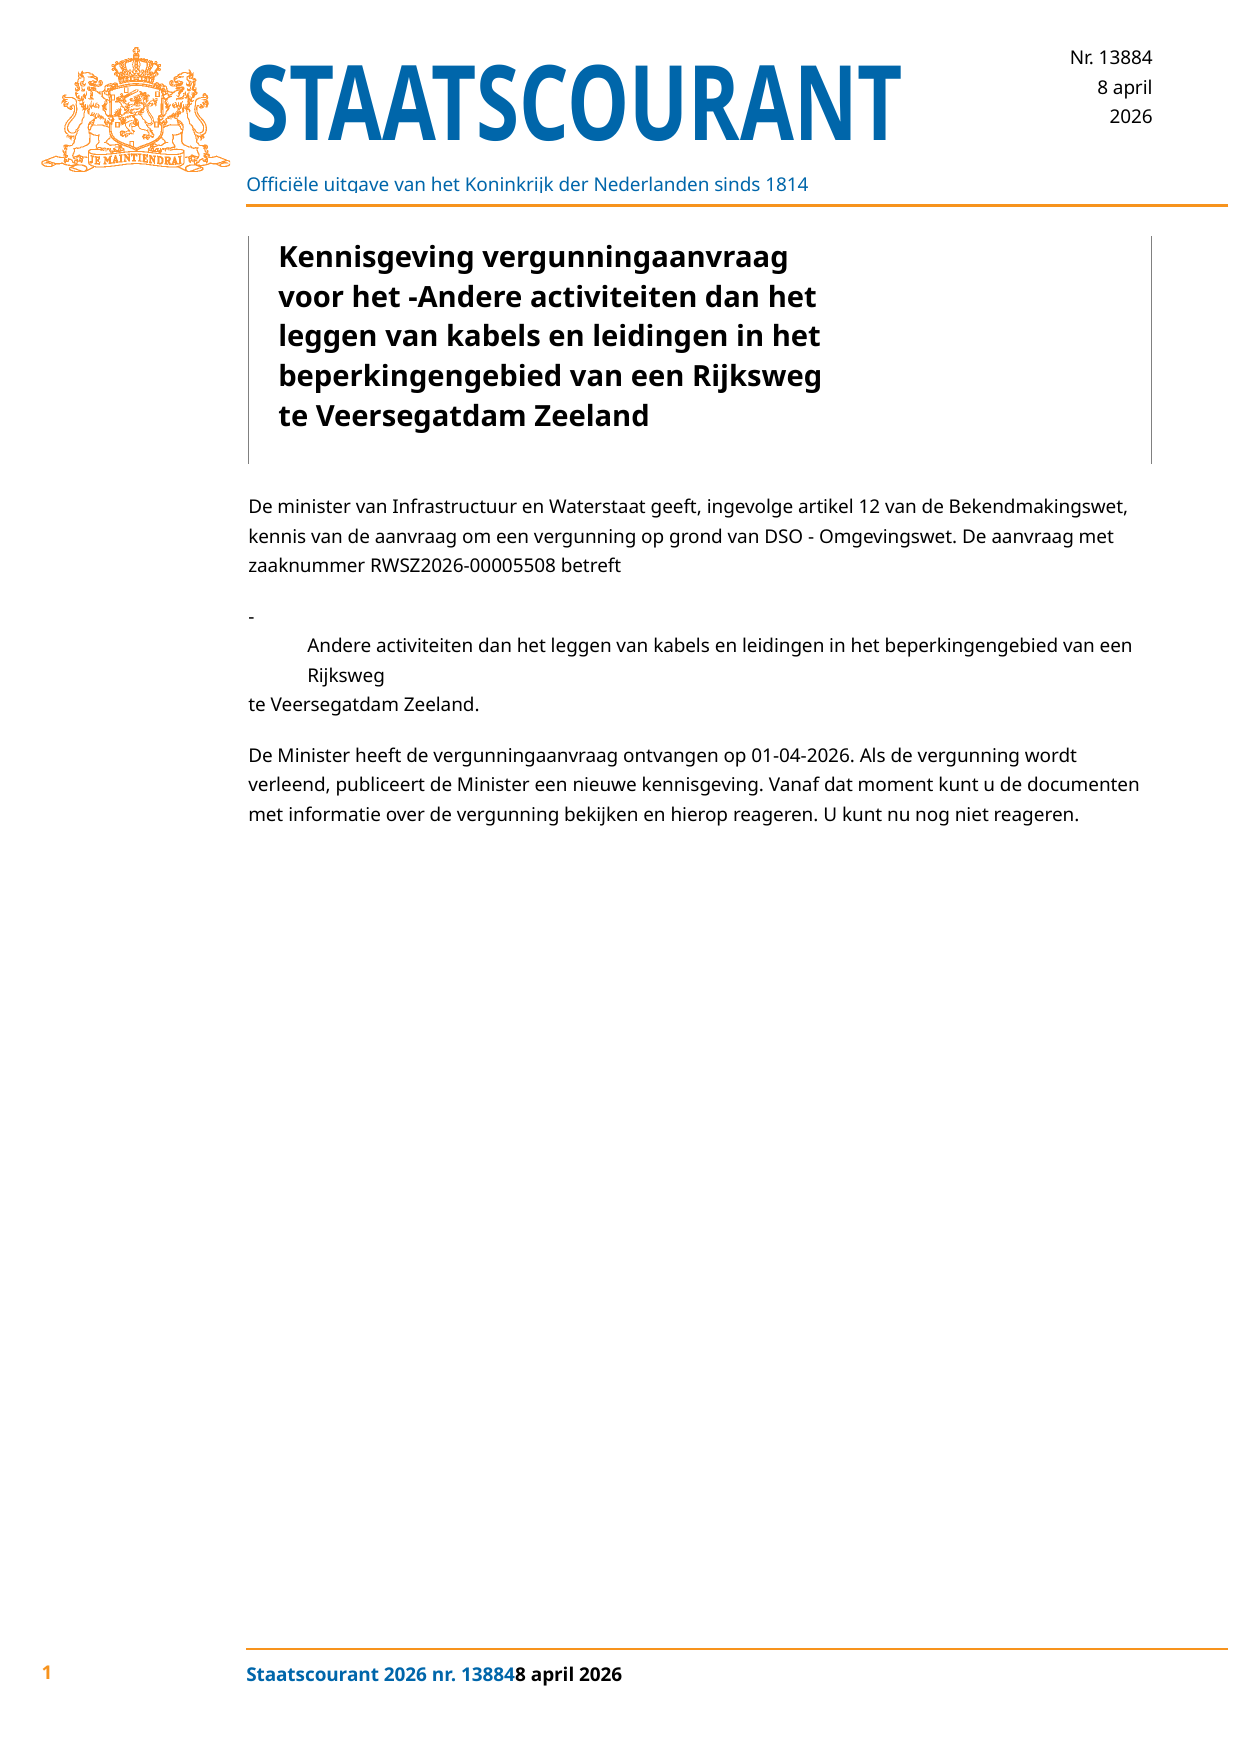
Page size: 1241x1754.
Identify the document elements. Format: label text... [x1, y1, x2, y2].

text De Minister heeft de vergunningaanvraag ontvangen op 01-04-2026. Als de vergunning wordt verleend, publiceert de Minister een nieuwe kennisgeving. Vanaf dat moment kunt u de documenten met informatie over de vergunning bekijken en hierop reageren. U kunt nu nog niet reageren. [248, 742, 1152, 827]
picture [41, 47, 231, 172]
table_header [850, 236, 912, 413]
table_header [1090, 236, 1151, 413]
table_header Kennisgeving vergunningaanvraag voor het -Andere activiteiten dan het leggen van kabels en leidingen in het beperkingengebied van een Rijksweg te Veersegatdam Zeeland [249, 236, 850, 464]
text De minister van Infrastructuur en Waterstaat geeft, ingevolge artikel 12 van de Bekendmakingswet, kennis van de aanvraag om een vergunning op grond van DSO - Omgevingswet. De aanvraag met zaaknummer RWSZ2026-00005508 betreft [248, 493, 1152, 578]
text te Veersegatdam Zeeland. [248, 692, 1152, 717]
table_header [850, 414, 1151, 464]
picture [912, 236, 1090, 414]
list Andere activiteiten dan het leggen van kabels en leidingen in het beperkingengebied van een Rijksweg [248, 632, 1152, 688]
